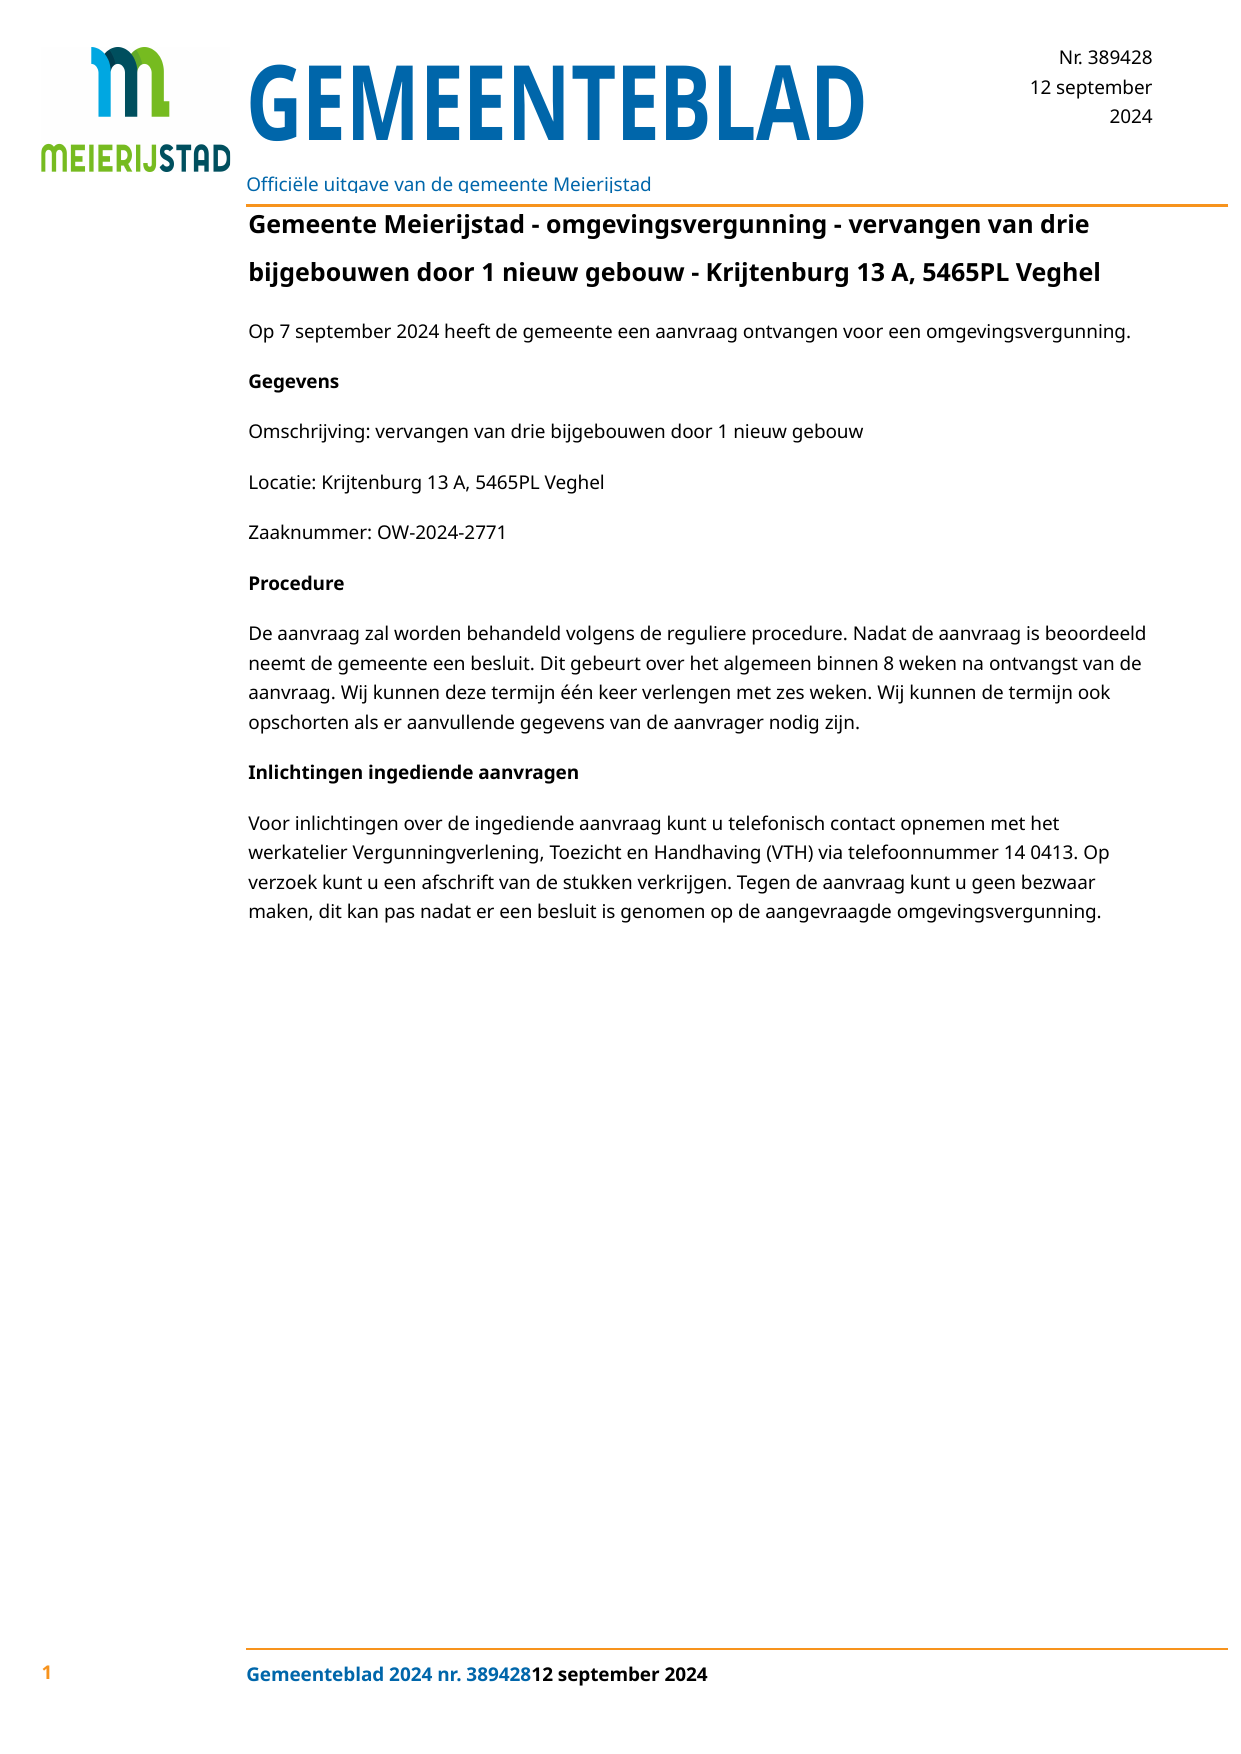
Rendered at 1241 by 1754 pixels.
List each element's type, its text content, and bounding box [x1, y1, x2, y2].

text Procedure [248, 570, 1152, 596]
text Omschrijving: vervangen van drie bijgebouwen door 1 nieuw gebouw [248, 419, 1152, 444]
text Voor inlichtingen over de ingediende aanvraag kunt u telefonisch contact opnemen met het werkatelier Vergunningverlening, Toezicht en Handhaving (VTH) via telefoonnummer 14 0413. Op verzoek kunt u een afschrift van de stukken verkrijgen. Tegen de aanvraag kunt u geen bezwaar maken, dit kan pas nadat er een besluit is genomen op de aangevraagde omgevingsvergunning. [248, 810, 1152, 924]
text Zaaknummer: OW-2024-2771 [248, 519, 1152, 545]
text Op 7 september 2024 heeft de gemeente een aanvraag ontvangen voor een omgevingsvergunning. [248, 318, 1152, 344]
text De aanvraag zal worden behandeld volgens de reguliere procedure. Nadat de aanvraag is beoordeeld neemt de gemeente een besluit. Dit gebeurt over het algemeen binnen 8 weken na ontvangst van de aanvraag. Wij kunnen deze termijn één keer verlengen met zes weken. Wij kunnen de termijn ook opschorten als er aanvullende gegevens van de aanvrager nodig zijn. [248, 620, 1152, 735]
text Gegevens [248, 368, 1152, 394]
text Locatie: Krijtenburg 13 A, 5465PL Veghel [248, 469, 1152, 495]
picture [41, 47, 231, 172]
text Gemeente Meierijstad - omgevingsvergunning - vervangen van drie bijgebouwen door 1 nieuw gebouw - Krijtenburg 13 A, 5465PL Veghel [248, 207, 1152, 288]
text Inlichtingen ingediende aanvragen [248, 759, 1152, 785]
